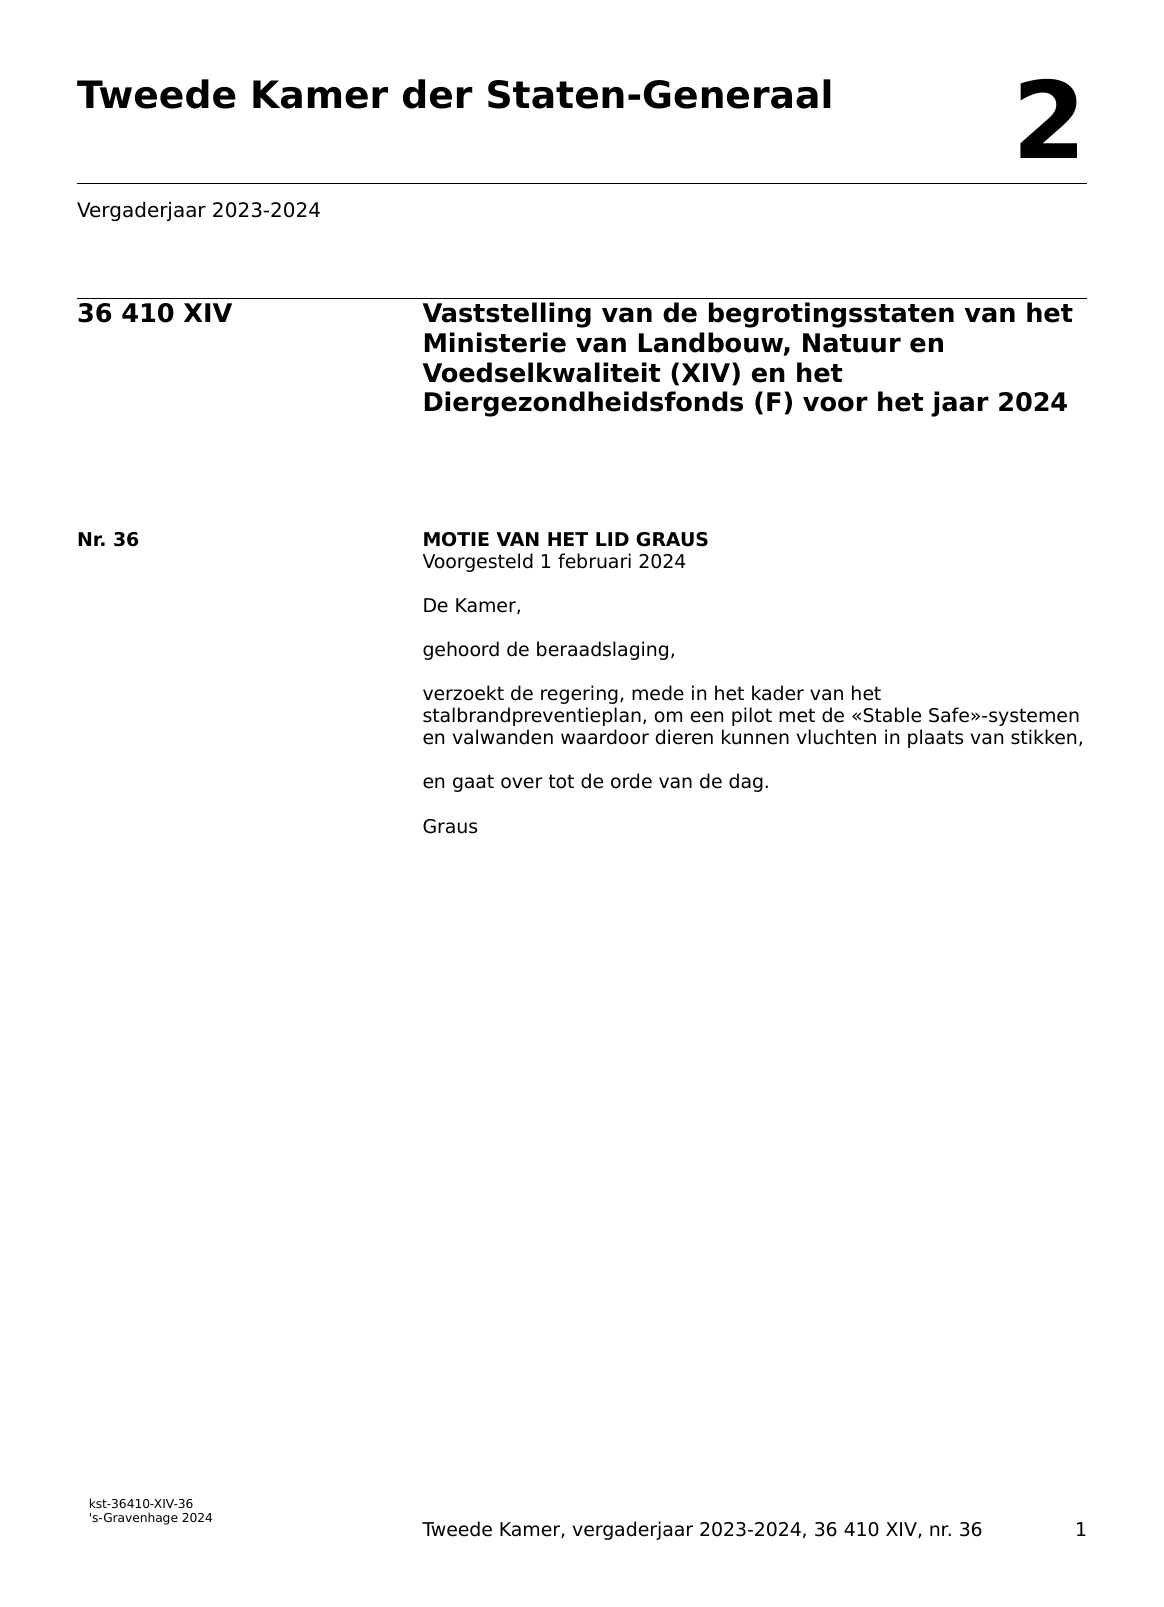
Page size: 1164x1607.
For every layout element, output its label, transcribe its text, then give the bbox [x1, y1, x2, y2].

subtitle Nr. 36 MOTIE VAN HET LID GRAUS [77, 529, 1087, 551]
text verzoekt de regering, mede in het kader van het stalbrandpreventieplan, om een pilot met de «Stable Safe»-systemen en valwanden waardoor dieren kunnen vluchten in plaats van stikken, [422, 683, 1087, 749]
text Graus [422, 816, 1087, 837]
table_cell Vergaderjaar 2023-2024 [77, 184, 1087, 298]
text 's-Gravenhage 2024 [88, 1511, 323, 1525]
table_header 2 [886, 59, 1087, 183]
subtitle 36 410 XIV Vaststelling van de begrotingsstaten van het Ministerie van Landbouw, Natuur en Voedselkwaliteit (XIV) en het Diergezondheidsfonds (F) voor het jaar 2024 [77, 299, 1087, 418]
text gehoord de beraadslaging, [422, 639, 1087, 661]
text Voorgesteld 1 februari 2024 [422, 551, 1087, 573]
text en gaat over tot de orde van de dag. [422, 771, 1087, 793]
table_header Tweede Kamer der Staten-Generaal [77, 59, 886, 183]
text De Kamer, [422, 595, 1087, 617]
text kst-36410-XIV-36 [88, 1497, 323, 1511]
